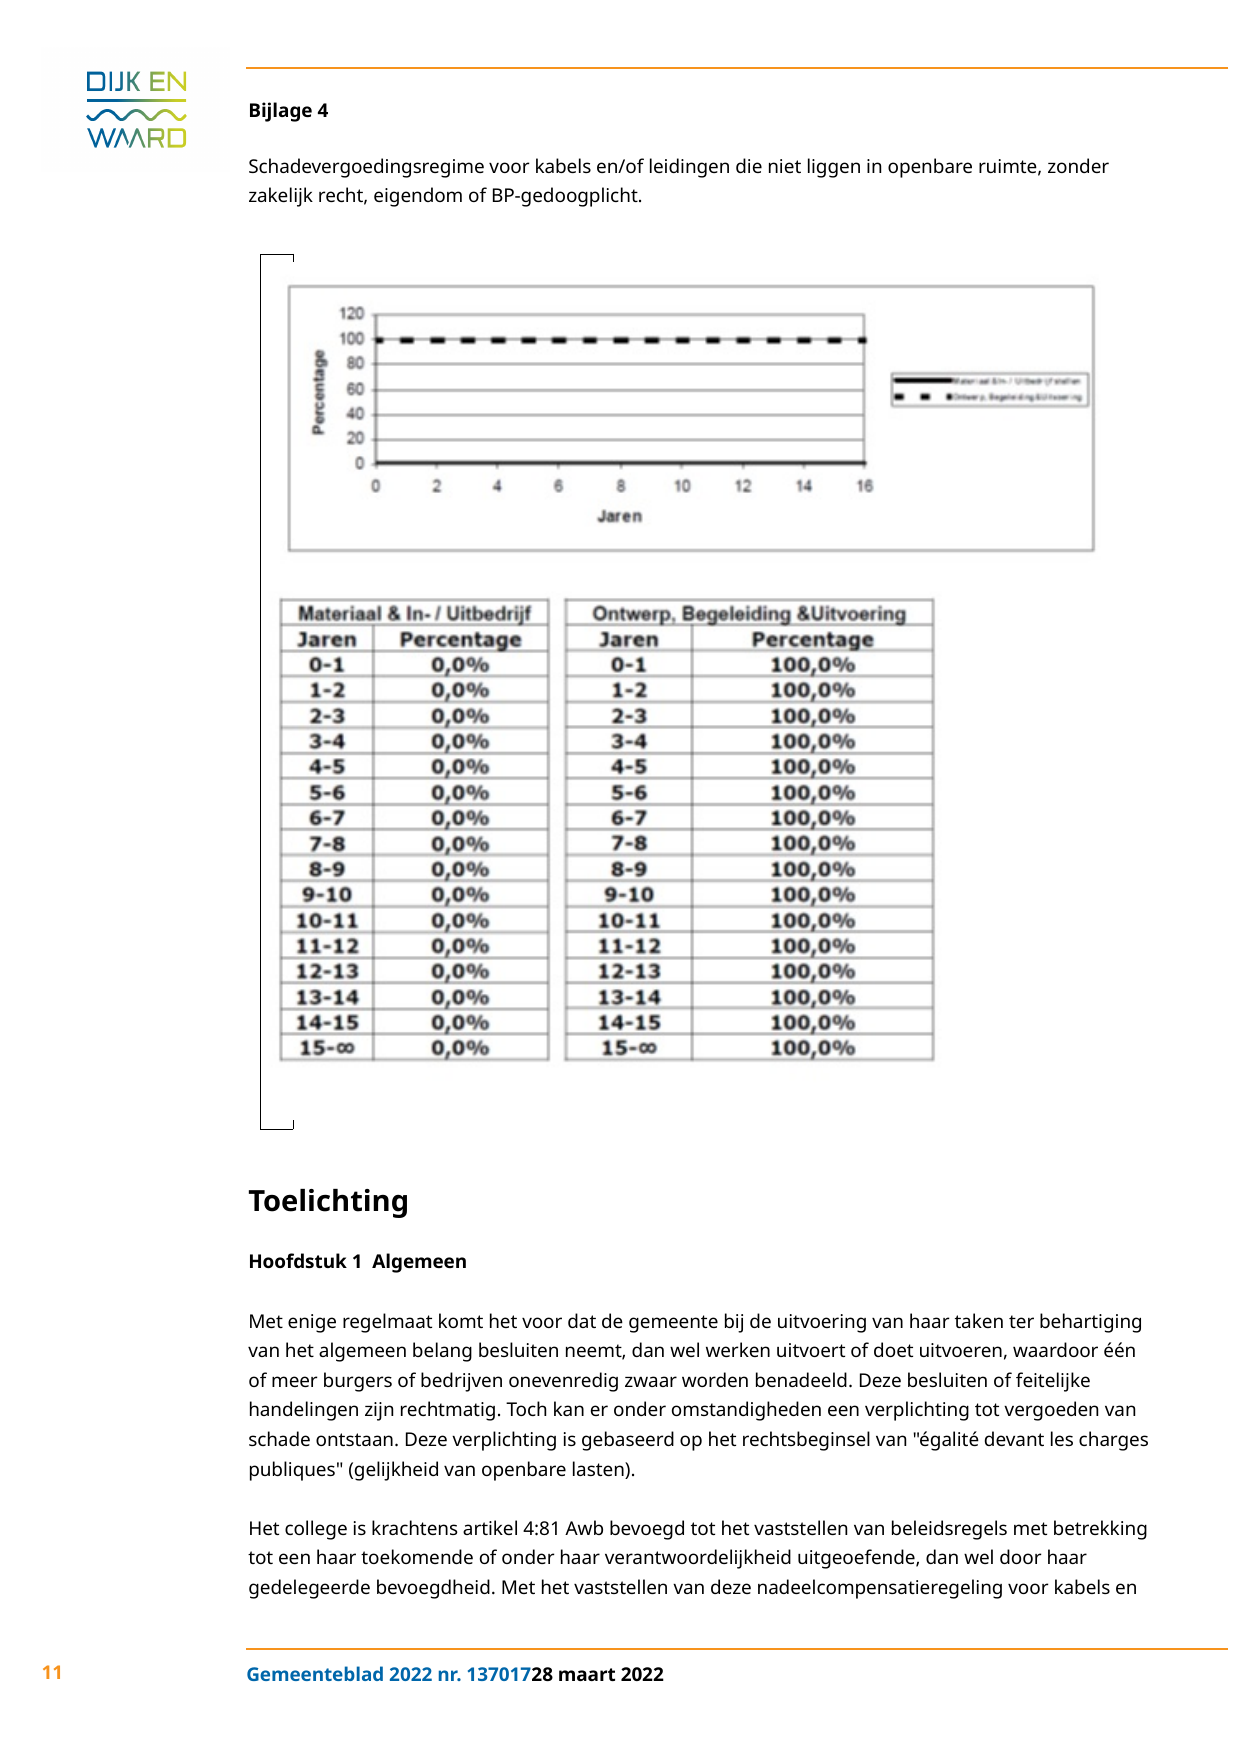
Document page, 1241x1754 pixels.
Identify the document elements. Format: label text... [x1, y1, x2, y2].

text Toelichting [248, 1180, 1152, 1219]
text Hoofdstuk 1 Algemeen [248, 1249, 1152, 1274]
text Bijlage 4 [248, 95, 1152, 123]
text Het college is krachtens artikel 4:81 Awb bevoegd tot het vaststellen van beleidsregels met betrekking tot een haar toekomende of onder haar verantwoordelijkheid uitgeoefende, dan wel door haar gedelegeerde bevoegdheid. Met het vaststellen van deze nadeelcompensatieregeling voor kabels en [248, 1515, 1152, 1600]
picture [41, 47, 231, 172]
text Met enige regelmaat komt het voor dat de gemeente bij de uitvoering van haar taken ter behartiging van het algemeen belang besluiten neemt, dan wel werken uitvoert of doet uitvoeren, waardoor één of meer burgers of bedrijven onevenredig zwaar worden benadeeld. Deze besluiten of feitelijke handelingen zijn rechtmatig. Toch kan er onder omstandigheden een verplichting tot vergoeden van schade ontstaan. Deze verplichting is gebaseerd op het rechtsbeginsel van "égalité devant les charges publiques" (gelijkheid van openbare lasten). [248, 1308, 1152, 1482]
text Schadevergoedingsregime voor kabels en/of leidingen die niet liggen in openbare ruimte, zonder zakelijk recht, eigendom of BP-gedoogplicht. [248, 153, 1152, 208]
picture [268, 262, 1173, 1120]
